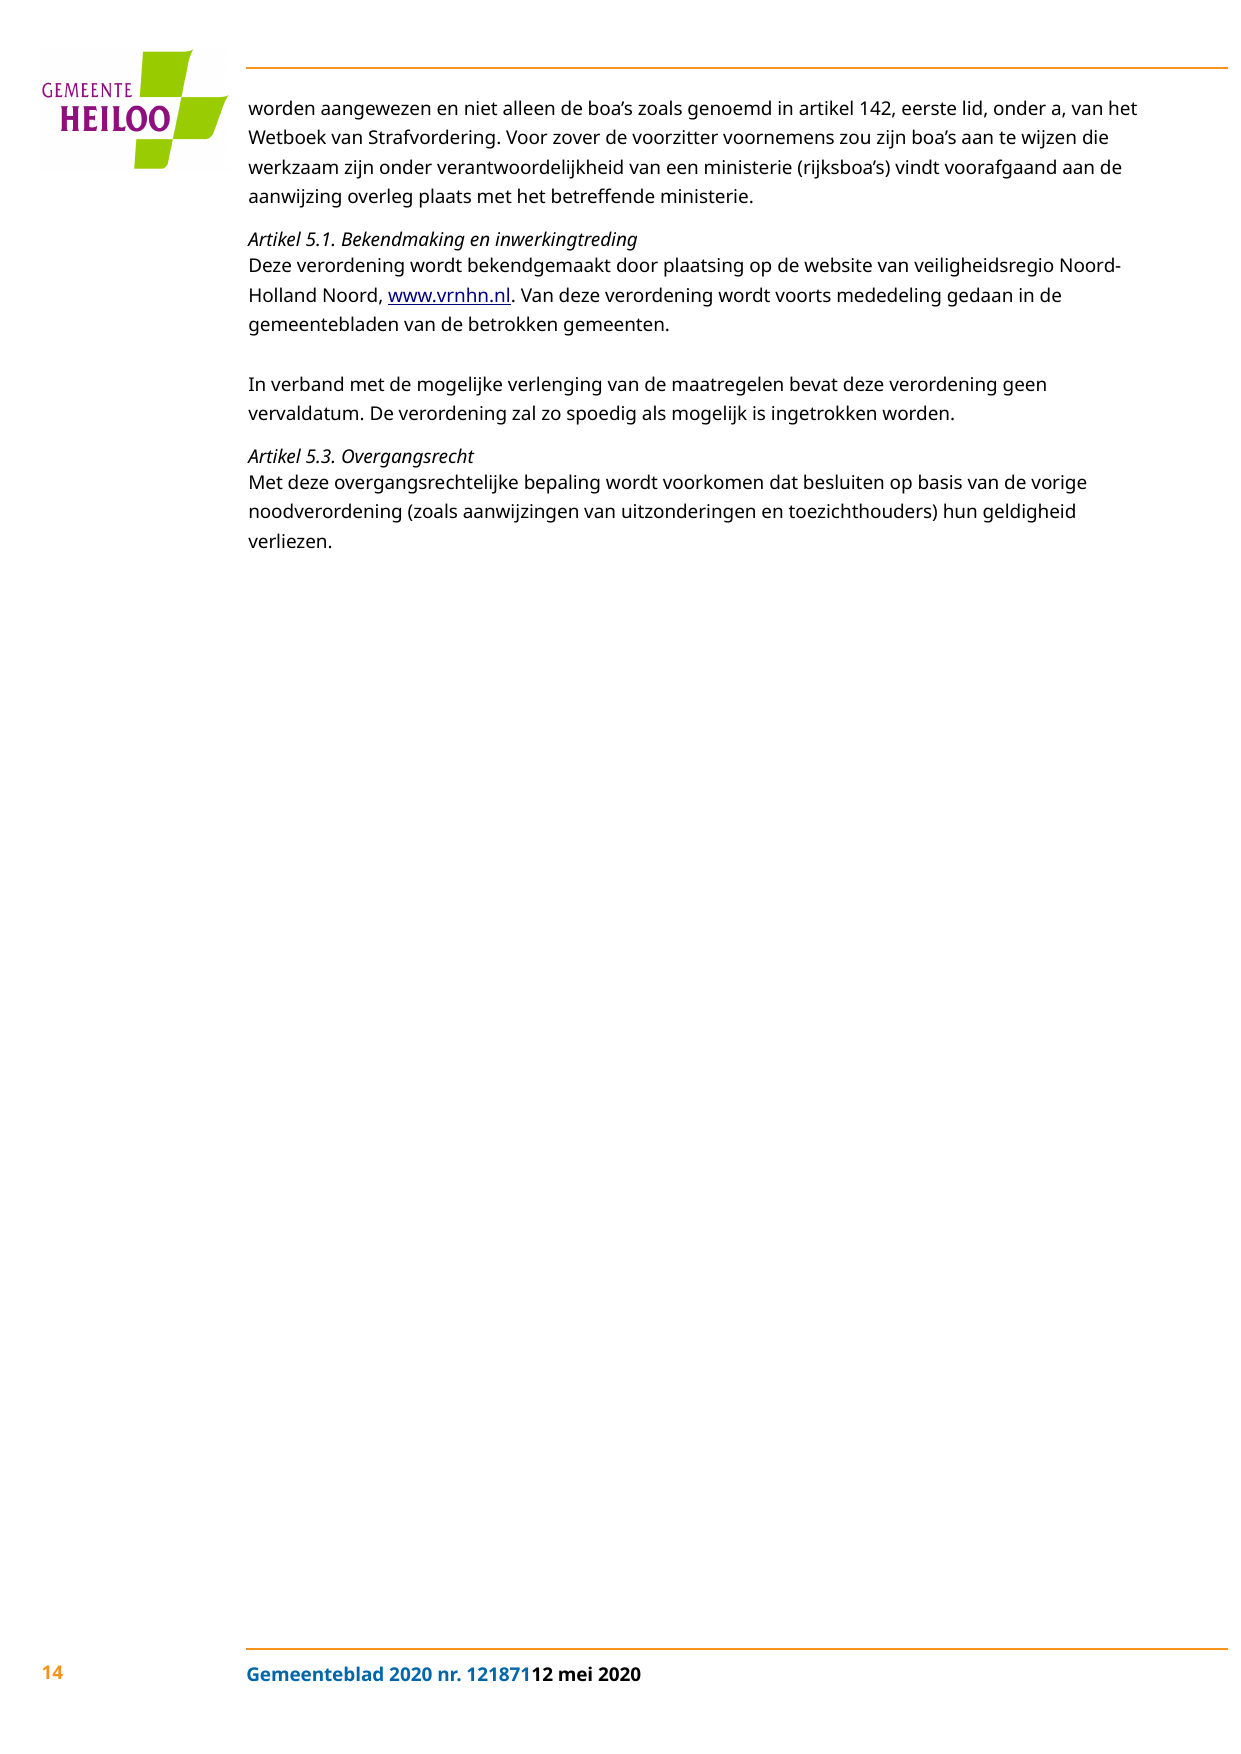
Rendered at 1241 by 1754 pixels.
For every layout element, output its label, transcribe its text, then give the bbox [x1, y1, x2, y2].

text worden aangewezen en niet alleen de boa’s zoals genoemd in artikel 142, eerste lid, onder a, van het Wetboek van Strafvordering. Voor zover de voorzitter voornemens zou zijn boa’s aan te wijzen die werkzaam zijn onder verantwoordelijkheid van een ministerie (rijksboa’s) vindt voorafgaand aan de aanwijzing overleg plaats met het betreffende ministerie. [248, 95, 1152, 209]
text Artikel 5.3. Overgangsrecht [248, 443, 1152, 469]
text In verband met de mogelijke verlenging van de maatregelen bevat deze verordening geen vervaldatum. De verordening zal zo spoedig als mogelijk is ingetrokken worden. [248, 371, 1152, 426]
text Deze verordening wordt bekendgemaakt door plaatsing op de website van veiligheidsregio Noord-Holland Noord, www.vrnhn.nl. Van deze verordening wordt voorts mededeling gedaan in de gemeentebladen van de betrokken gemeenten. [248, 252, 1152, 337]
picture [41, 47, 231, 172]
text Met deze overgangsrechtelijke bepaling wordt voorkomen dat besluiten op basis van de vorige noodverordening (zoals aanwijzingen van uitzonderingen en toezichthouders) hun geldigheid verliezen. [248, 469, 1152, 554]
text Artikel 5.1. Bekendmaking en inwerkingtreding [248, 227, 1152, 252]
